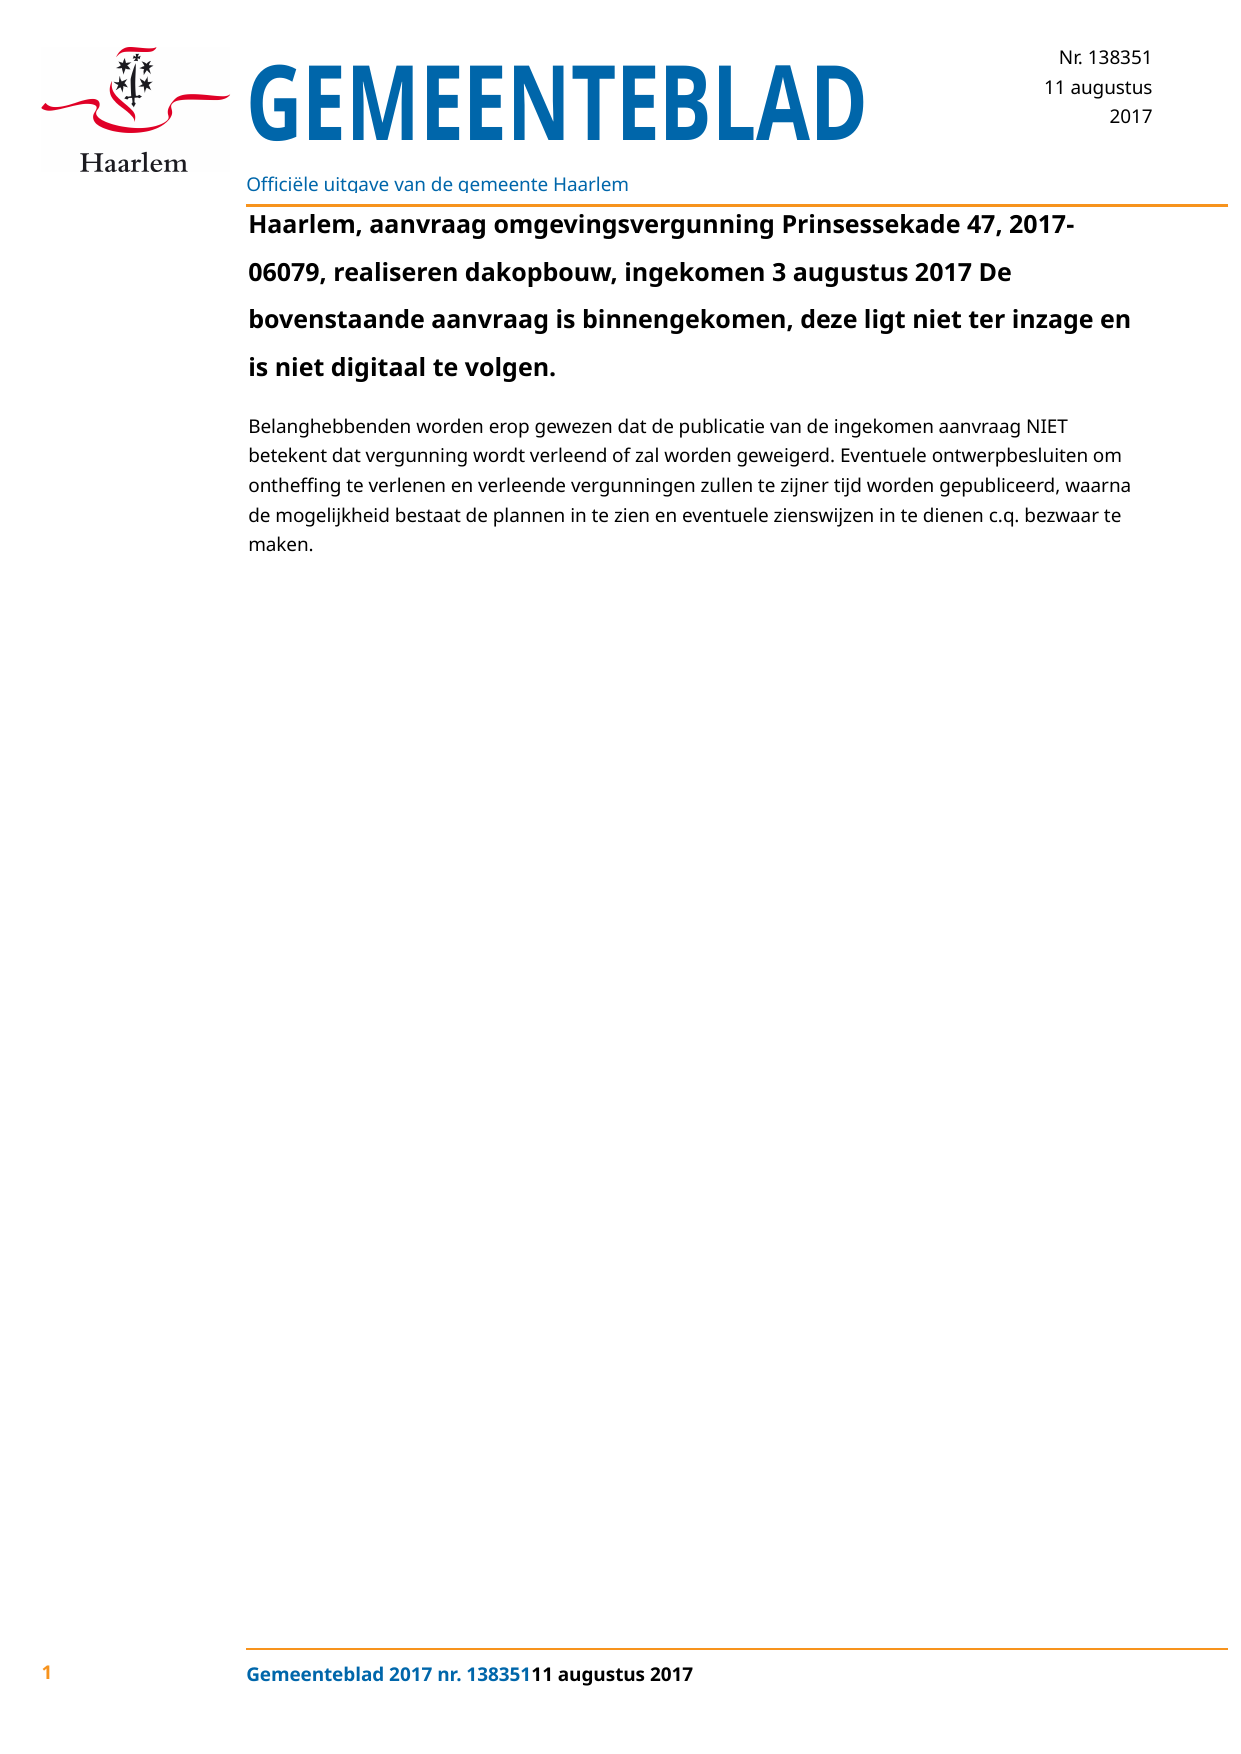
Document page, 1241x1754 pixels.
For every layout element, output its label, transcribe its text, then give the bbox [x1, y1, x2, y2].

text Haarlem, aanvraag omgevingsvergunning Prinsessekade 47, 2017-06079, realiseren dakopbouw, ingekomen 3 augustus 2017 De bovenstaande aanvraag is binnengekomen, deze ligt niet ter inzage en is niet digitaal te volgen. [248, 207, 1152, 384]
text Belanghebbenden worden erop gewezen dat de publicatie van de ingekomen aanvraag NIET betekent dat vergunning wordt verleend of zal worden geweigerd. Eventuele ontwerpbesluiten om ontheffing te verlenen en verleende vergunningen zullen te zijner tijd worden gepubliceerd, waarna de mogelijkheid bestaat de plannen in te zien en eventuele zienswijzen in te dienen c.q. bezwaar te maken. [248, 413, 1152, 557]
picture [41, 47, 231, 172]
